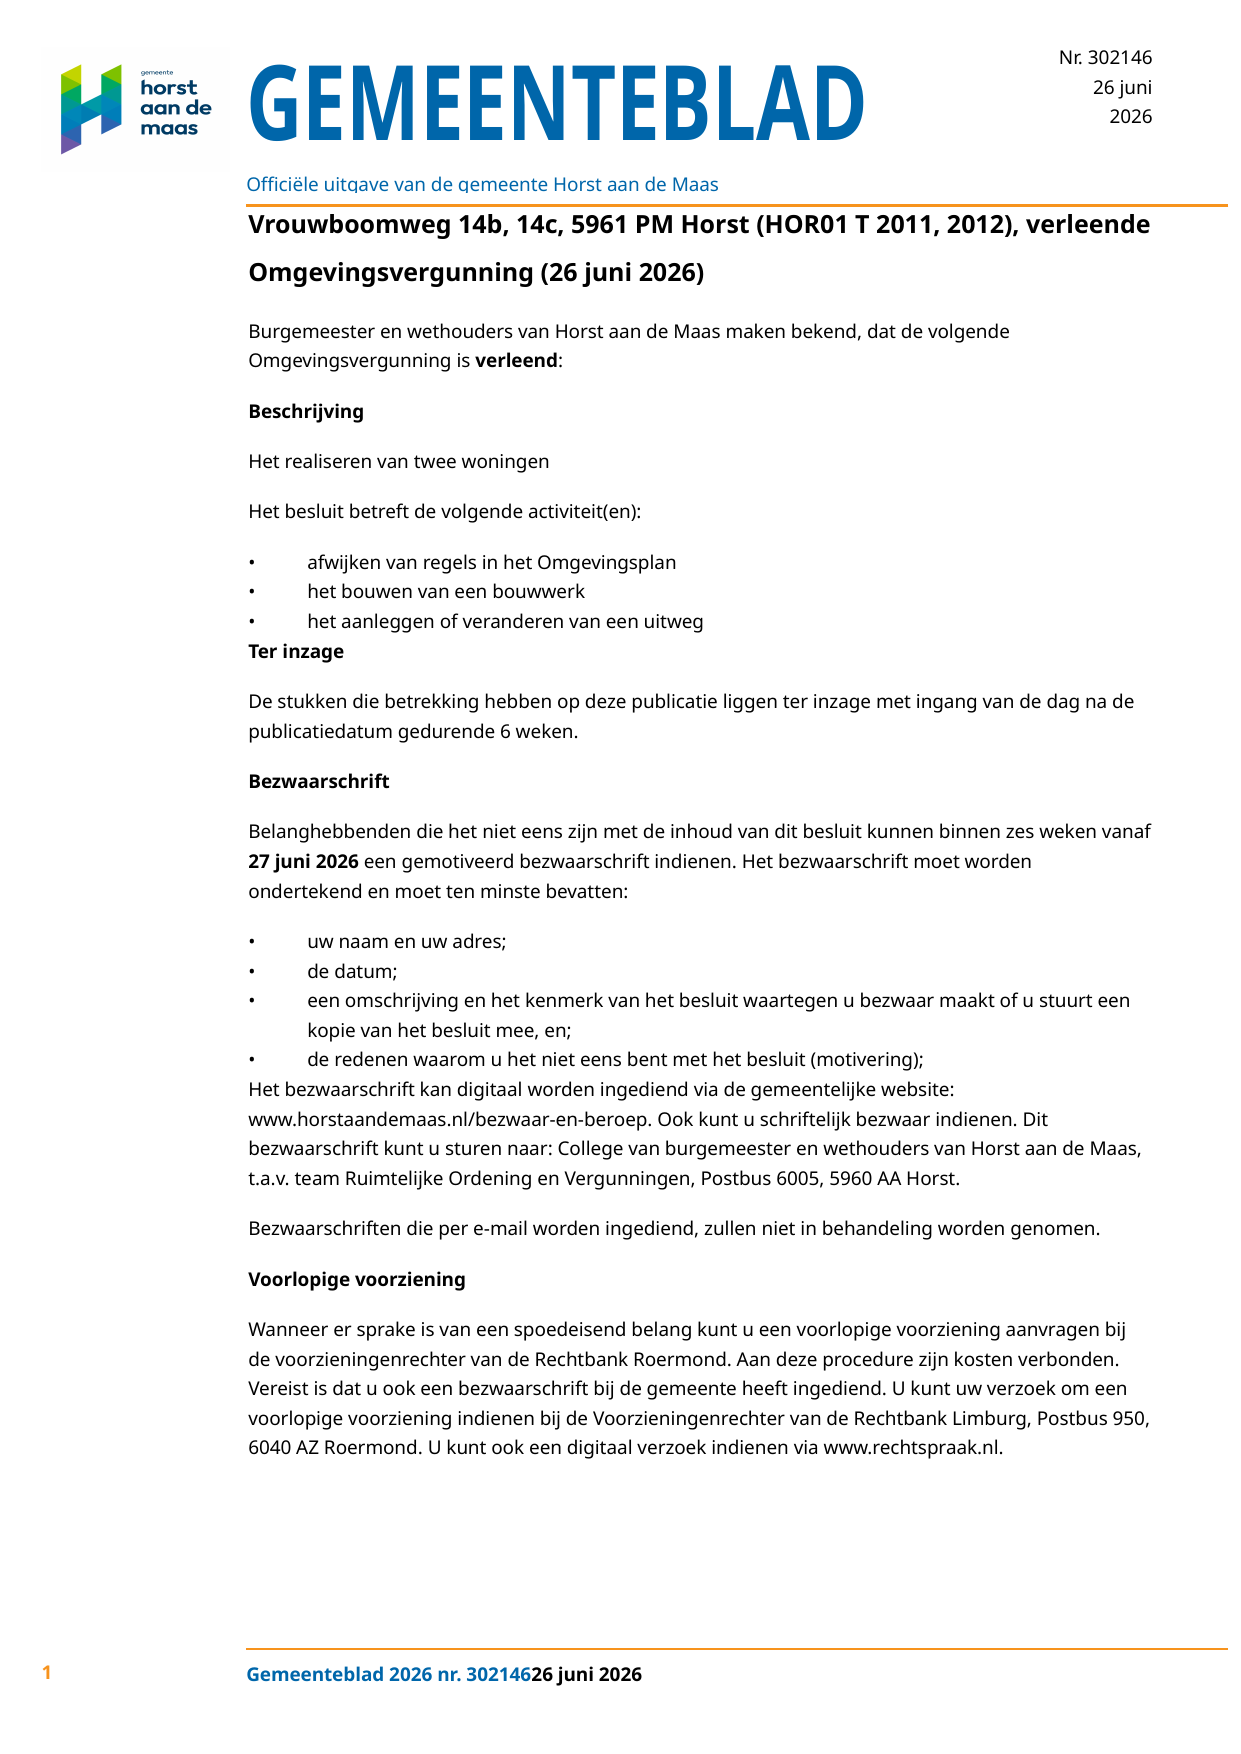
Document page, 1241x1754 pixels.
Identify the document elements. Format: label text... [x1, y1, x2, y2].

list de redenen waarom u het niet eens bent met het besluit (motivering); [248, 1047, 1152, 1072]
text Burgemeester en wethouders van Horst aan de Maas maken bekend, dat de volgende Omgevingsvergunning is verleend: [248, 318, 1152, 373]
text Het bezwaarschrift kan digitaal worden ingediend via de gemeentelijke website: www.horstaandemaas.nl/bezwaar-en-beroep. Ook kunt u schriftelijk bezwaar indienen. Dit bezwaarschrift kunt u sturen naar: College van burgemeester en wethouders van Horst aan de Maas, t.a.v. team Ruimtelijke Ordening en Vergunningen, Postbus 6005, 5960 AA Horst. [248, 1076, 1152, 1191]
list uw naam en uw adres; [248, 928, 1152, 954]
text Ter inzage [248, 638, 1152, 664]
list een omschrijving en het kenmerk van het besluit waartegen u bezwaar maakt of u stuurt een kopie van het besluit mee, en; [248, 987, 1152, 1043]
text Voorlopige voorziening [248, 1266, 1152, 1292]
text Belanghebbenden die het niet eens zijn met de inhoud van dit besluit kunnen binnen zes weken vanaf 27 juni 2026 een gemotiveerd bezwaarschrift indienen. Het bezwaarschrift moet worden ondertekend en moet ten minste bevatten: [248, 819, 1152, 904]
text Bezwaarschrift [248, 768, 1152, 794]
picture [41, 47, 231, 172]
text Vrouwboomweg 14b, 14c, 5961 PM Horst (HOR01 T 2011, 2012), verleende Omgevingsvergunning (26 juni 2026) [248, 207, 1152, 288]
list de datum; [248, 958, 1152, 984]
text Wanneer er sprake is van een spoedeisend belang kunt u een voorlopige voorziening aanvragen bij de voorzieningenrechter van de Rechtbank Roermond. Aan deze procedure zijn kosten verbonden. Vereist is dat u ook een bezwaarschrift bij de gemeente heeft ingediend. U kunt uw verzoek om een voorlopige voorziening indienen bij de Voorzieningenrechter van de Rechtbank Limburg, Postbus 950, 6040 AZ Roermond. U kunt ook een digitaal verzoek indienen via www.rechtspraak.nl. [248, 1316, 1152, 1460]
text Beschrijving [248, 398, 1152, 424]
text De stukken die betrekking hebben op deze publicatie liggen ter inzage met ingang van de dag na de publicatiedatum gedurende 6 weken. [248, 688, 1152, 744]
text Het besluit betreft de volgende activiteit(en): [248, 499, 1152, 524]
text Bezwaarschriften die per e-mail worden ingediend, zullen niet in behandeling worden genomen. [248, 1215, 1152, 1241]
list afwijken van regels in het Omgevingsplan [248, 549, 1152, 575]
text Het realiseren van twee woningen [248, 448, 1152, 474]
list het bouwen van een bouwwerk [248, 579, 1152, 604]
list het aanleggen of veranderen van een uitweg [248, 608, 1152, 634]
